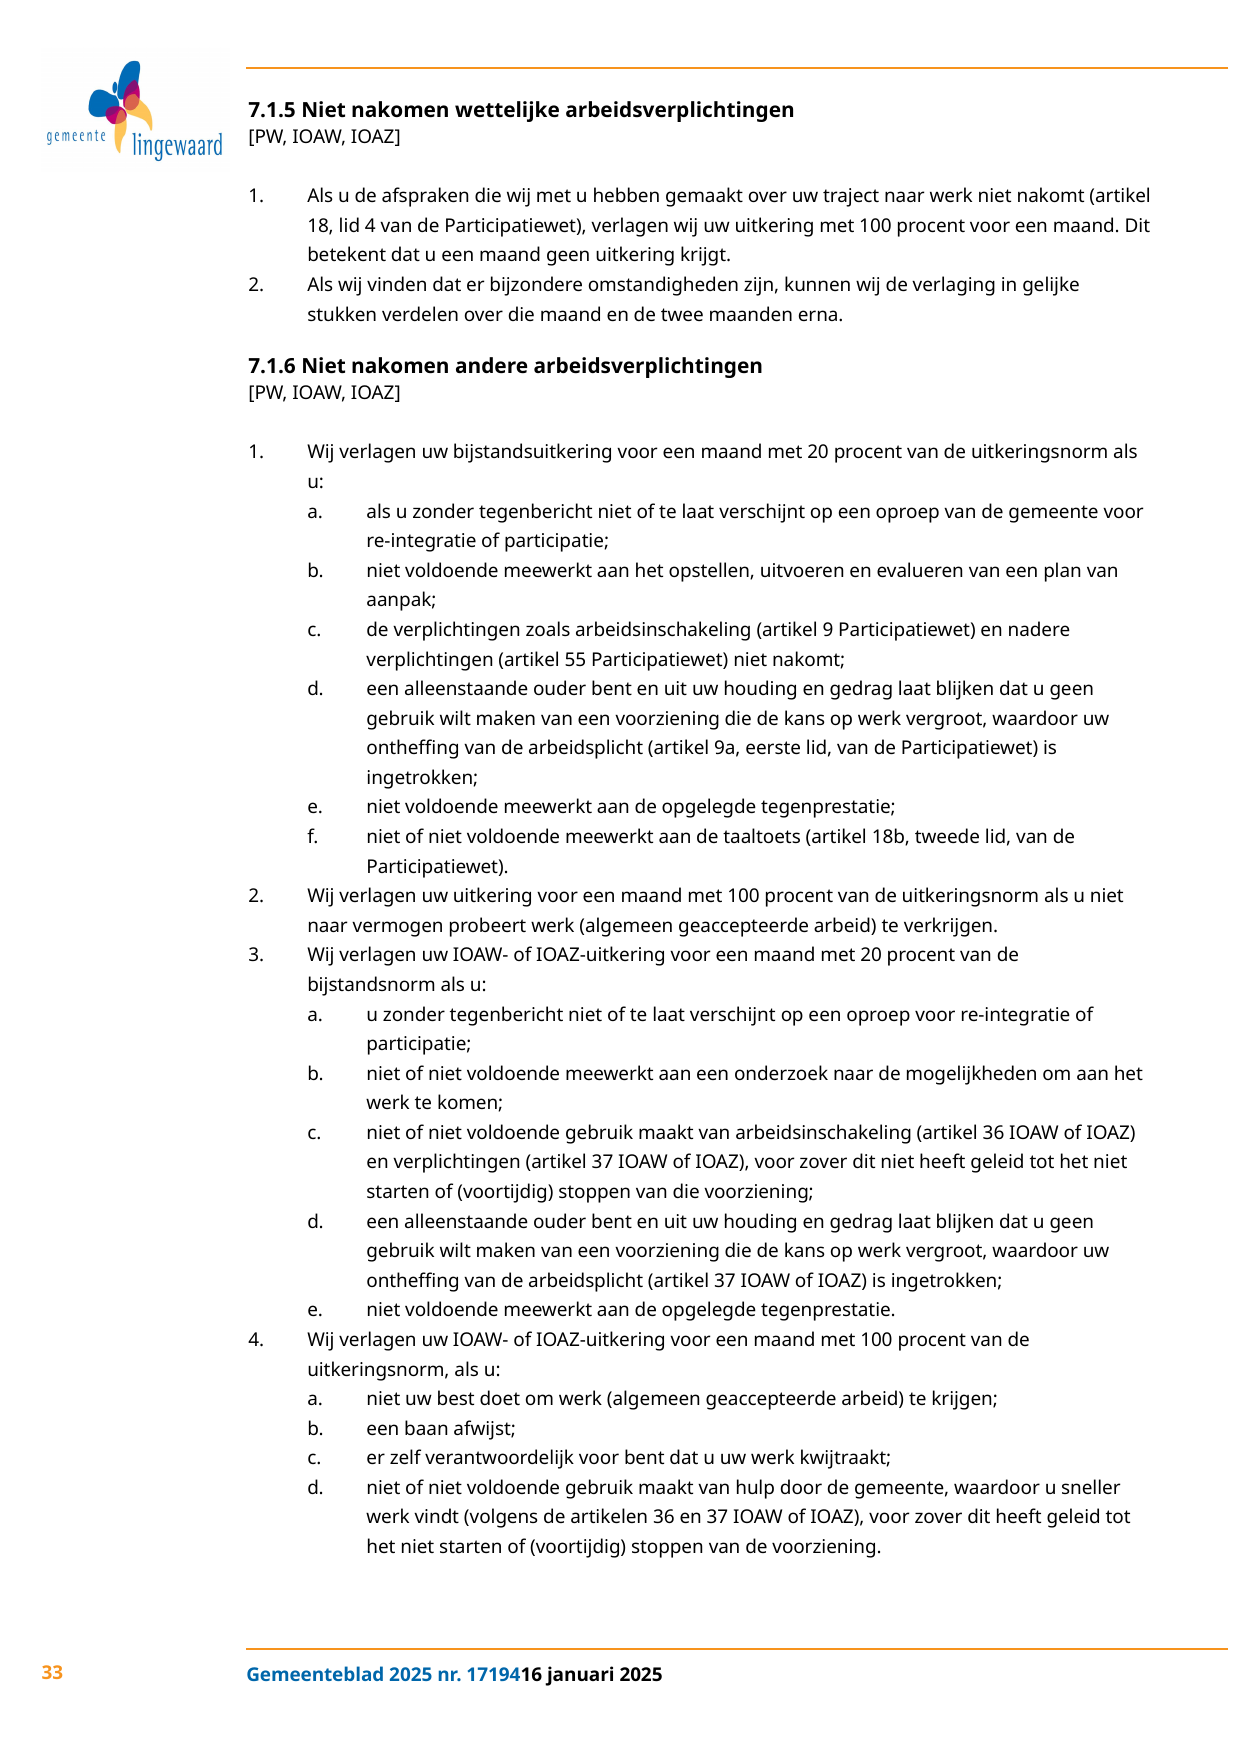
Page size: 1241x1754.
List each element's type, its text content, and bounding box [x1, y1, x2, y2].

list Wij verlagen uw IOAW- of IOAZ-uitkering voor een maand met 20 procent van de bijstandsnorm als u: [248, 942, 1152, 997]
list Wij verlagen uw bijstandsuitkering voor een maand met 20 procent van de uitkeringsnorm als u: [248, 439, 1152, 494]
list een baan afwijst; [307, 1415, 1152, 1441]
list niet of niet voldoende meewerkt aan de taaltoets (artikel 18b, tweede lid, van de Participatiewet). [307, 823, 1152, 879]
list niet voldoende meewerkt aan de opgelegde tegenprestatie. [307, 1297, 1152, 1322]
list niet of niet voldoende meewerkt aan een onderzoek naar de mogelijkheden om aan het werk te komen; [307, 1060, 1152, 1115]
list Wij verlagen uw IOAW- of IOAZ-uitkering voor een maand met 100 procent van de uitkeringsnorm, als u: [248, 1326, 1152, 1382]
text [PW, IOAW, IOAZ] [248, 123, 1152, 149]
text 7.1.5 Niet nakomen wettelijke arbeidsverplichtingen [248, 95, 1152, 123]
list als u zonder tegenbericht niet of te laat verschijnt op een oproep van de gemeente voor re-integratie of participatie; [307, 498, 1152, 553]
list Als u de afspraken die wij met u hebben gemaakt over uw traject naar werk niet nakomt (artikel 18, lid 4 van de Participatiewet), verlagen wij uw uitkering met 100 procent voor een maand. Dit betekent dat u een maand geen uitkering krijgt. [248, 182, 1152, 267]
text [PW, IOAW, IOAZ] [248, 379, 1152, 405]
list Wij verlagen uw uitkering voor een maand met 100 procent van de uitkeringsnorm als u niet naar vermogen probeert werk (algemeen geaccepteerde arbeid) te verkrijgen. [248, 882, 1152, 938]
list niet voldoende meewerkt aan de opgelegde tegenprestatie; [307, 794, 1152, 819]
list er zelf verantwoordelijk voor bent dat u uw werk kwijtraakt; [307, 1444, 1152, 1470]
list niet of niet voldoende gebruik maakt van arbeidsinschakeling (artikel 36 IOAW of IOAZ) en verplichtingen (artikel 37 IOAW of IOAZ), voor zover dit niet heeft geleid tot het niet starten of (voortijdig) stoppen van die voorziening; [307, 1119, 1152, 1204]
text 7.1.6 Niet nakomen andere arbeidsverplichtingen [248, 351, 1152, 379]
list Als wij vinden dat er bijzondere omstandigheden zijn, kunnen wij de verlaging in gelijke stukken verdelen over die maand en de twee maanden erna. [248, 271, 1152, 326]
list de verplichtingen zoals arbeidsinschakeling (artikel 9 Participatiewet) en nadere verplichtingen (artikel 55 Participatiewet) niet nakomt; [307, 616, 1152, 672]
list niet uw best doet om werk (algemeen geaccepteerde arbeid) te krijgen; [307, 1385, 1152, 1411]
picture [41, 47, 231, 172]
list een alleenstaande ouder bent en uit uw houding en gedrag laat blijken dat u geen gebruik wilt maken van een voorziening die de kans op werk vergroot, waardoor uw ontheffing van de arbeidsplicht (artikel 37 IOAW of IOAZ) is ingetrokken; [307, 1208, 1152, 1293]
list niet of niet voldoende gebruik maakt van hulp door de gemeente, waardoor u sneller werk vindt (volgens de artikelen 36 en 37 IOAW of IOAZ), voor zover dit heeft geleid tot het niet starten of (voortijdig) stoppen van de voorziening. [307, 1474, 1152, 1559]
list niet voldoende meewerkt aan het opstellen, uitvoeren en evalueren van een plan van aanpak; [307, 557, 1152, 612]
list u zonder tegenbericht niet of te laat verschijnt op een oproep voor re-integratie of participatie; [307, 1001, 1152, 1056]
list een alleenstaande ouder bent en uit uw houding en gedrag laat blijken dat u geen gebruik wilt maken van een voorziening die de kans op werk vergroot, waardoor uw ontheffing van de arbeidsplicht (artikel 9a, eerste lid, van de Participatiewet) is ingetrokken; [307, 675, 1152, 790]
